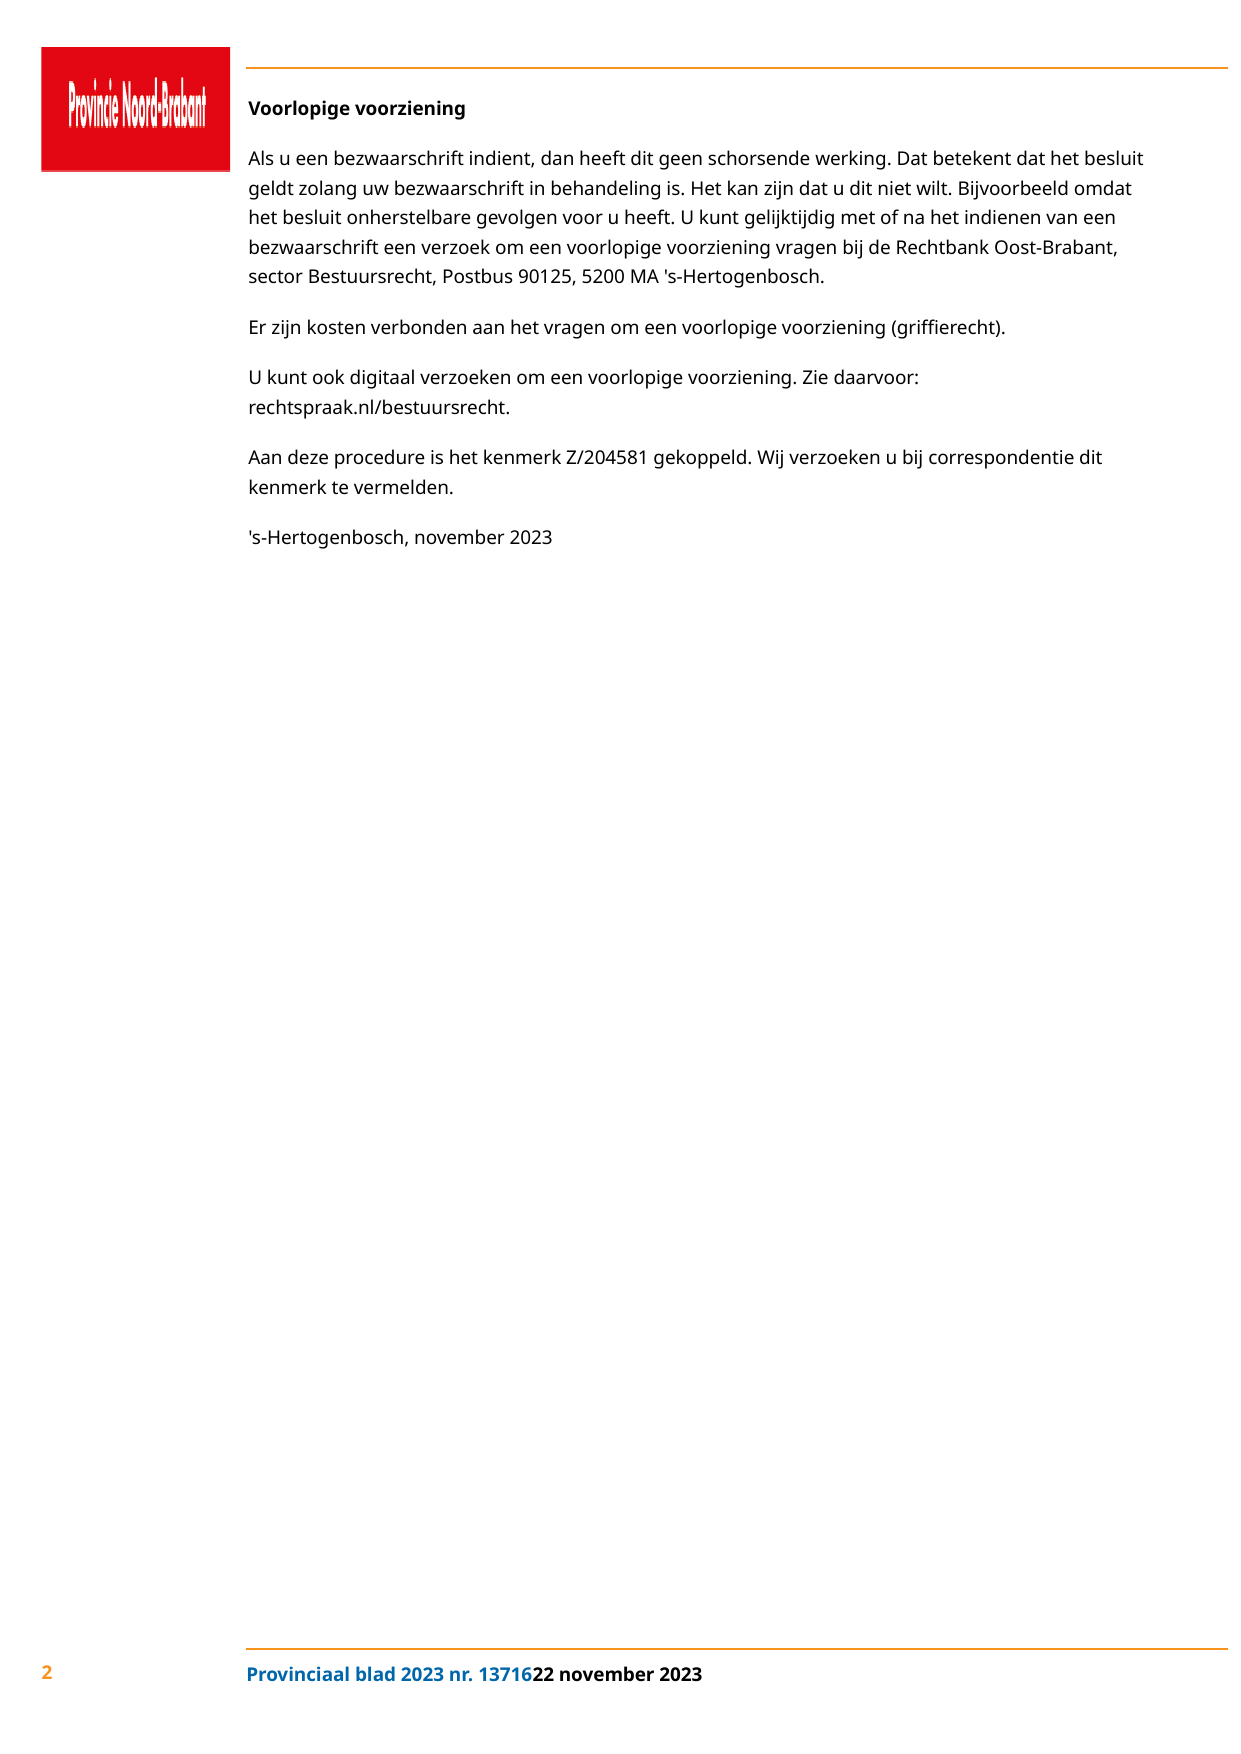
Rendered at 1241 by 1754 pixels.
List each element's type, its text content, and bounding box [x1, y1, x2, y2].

picture [41, 47, 231, 172]
text Voorlopige voorziening [248, 95, 1152, 121]
text Er zijn kosten verbonden aan het vragen om een voorlopige voorziening (griffierecht). [248, 314, 1152, 340]
text Als u een bezwaarschrift indient, dan heeft dit geen schorsende werking. Dat betekent dat het besluit geldt zolang uw bezwaarschrift in behandeling is. Het kan zijn dat u dit niet wilt. Bijvoorbeeld omdat het besluit onherstelbare gevolgen voor u heeft. U kunt gelijktijdig met of na het indienen van een bezwaarschrift een verzoek om een voorlopige voorziening vragen bij de Rechtbank Oost-Brabant, sector Bestuursrecht, Postbus 90125, 5200 MA 's‑Hertogenbosch. [248, 145, 1152, 289]
text Aan deze procedure is het kenmerk Z/204581 gekoppeld. Wij verzoeken u bij correspondentie dit kenmerk te vermelden. [248, 444, 1152, 500]
text 's-Hertogenbosch, november 2023 [248, 524, 1152, 550]
text U kunt ook digitaal verzoeken om een voorlopige voorziening. Zie daarvoor: rechtspraak.nl/bestuursrecht. [248, 364, 1152, 420]
